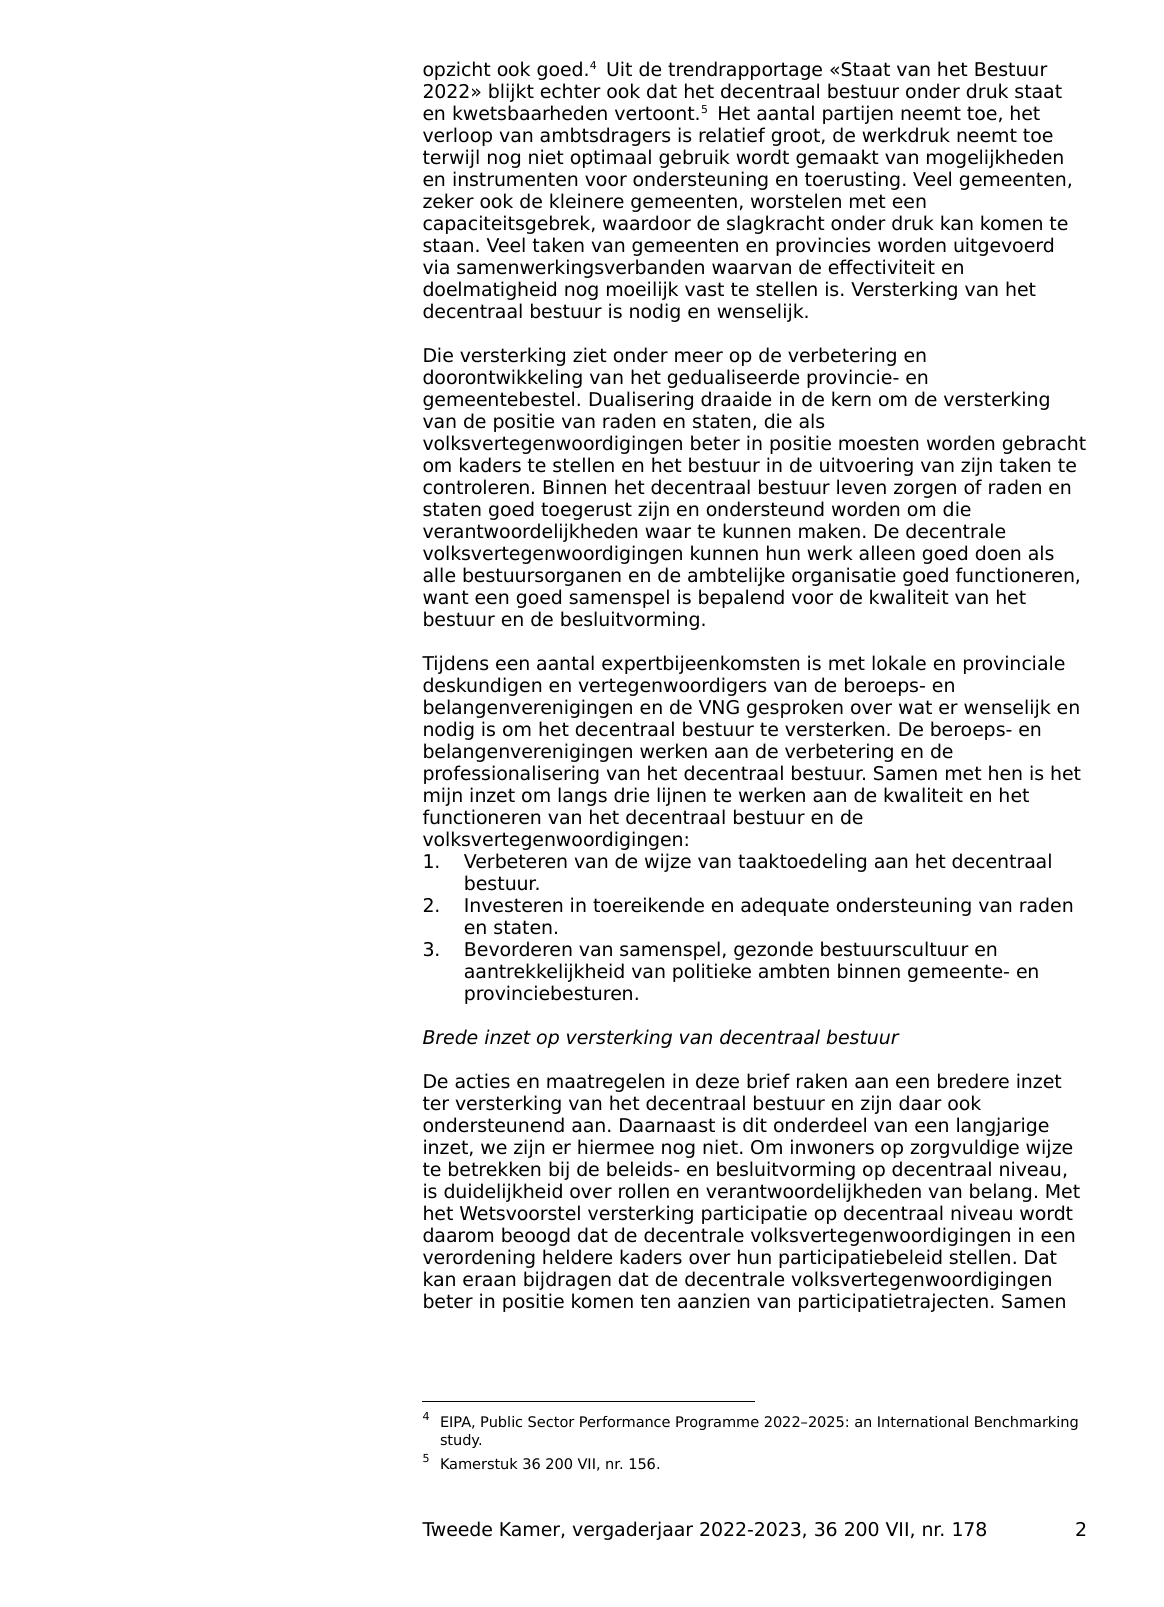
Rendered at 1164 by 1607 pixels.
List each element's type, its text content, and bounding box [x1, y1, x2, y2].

text 1. Verbeteren van de wijze van taaktoedeling aan het decentraal bestuur. [422, 851, 1087, 895]
text De acties en maatregelen in deze brief raken aan een bredere inzet ter versterking van het decentraal bestuur en zijn daar ook ondersteunend aan. Daarnaast is dit onderdeel van een langjarige inzet, we zijn er hiermee nog niet. Om inwoners op zorgvuldige wijze te betrekken bij de beleids- en besluitvorming op decentraal niveau, is duidelijkheid over rollen en verantwoordelijkheden van belang. Met het Wetsvoorstel versterking participatie op decentraal niveau wordt daarom beoogd dat de decentrale volksvertegenwoordigingen in een verordening heldere kaders over hun participatiebeleid stellen. Dat kan eraan bijdragen dat de decentrale volksvertegenwoordigingen beter in positie komen ten aanzien van participatietrajecten. Samen [422, 1071, 1087, 1313]
text Tijdens een aantal expertbijeenkomsten is met lokale en provinciale deskundigen en vertegenwoordigers van de beroeps- en belangenverenigingen en de VNG gesproken over wat er wenselijk en nodig is om het decentraal bestuur te versterken. De beroeps- en belangenverenigingen werken aan de verbetering en de professionalisering van het decentraal bestuur. Samen met hen is het mijn inzet om langs drie lijnen te werken aan de kwaliteit en het functioneren van het decentraal bestuur en de volksvertegenwoordigingen: [422, 653, 1087, 851]
text Die versterking ziet onder meer op de verbetering en doorontwikkeling van het gedualiseerde provincie- en gemeentebestel. Dualisering draaide in de kern om de versterking van de positie van raden en staten, die als volksvertegenwoordigingen beter in positie moesten worden gebracht om kaders te stellen en het bestuur in de uitvoering van zijn taken te controleren. Binnen het decentraal bestuur leven zorgen of raden en staten goed toegerust zijn en ondersteund worden om die verantwoordelijkheden waar te kunnen maken. De decentrale volksvertegenwoordigingen kunnen hun werk alleen goed doen als alle bestuursorganen en de ambtelijke organisatie goed functioneren, want een goed samenspel is bepalend voor de kwaliteit van het bestuur en de besluitvorming. [422, 345, 1087, 631]
text Kamerstuk 36 200 VII, nr. 156. [422, 1452, 1087, 1474]
text 3. Bevorderen van samenspel, gezonde bestuurscultuur en aantrekkelijkheid van politieke ambten binnen gemeente- en provinciebesturen. [422, 939, 1087, 1004]
text 2. Investeren in toereikende en adequate ondersteuning van raden en staten. [422, 895, 1087, 939]
text EIPA, Public Sector Performance Programme 2022–2025: an International Benchmarking study. [422, 1410, 1087, 1449]
subtitle Brede inzet op versterking van decentraal bestuur [422, 1027, 1087, 1049]
text opzicht ook goed. Uit de trendrapportage «Staat van het Bestuur 2022» blijkt echter ook dat het decentraal bestuur onder druk staat en kwetsbaarheden vertoont. Het aantal partijen neemt toe, het verloop van ambtsdragers is relatief groot, de werkdruk neemt toe terwijl nog niet optimaal gebruik wordt gemaakt van mogelijkheden en instrumenten voor ondersteuning en toerusting. Veel gemeenten, zeker ook de kleinere gemeenten, worstelen met een capaciteitsgebrek, waardoor de slagkracht onder druk kan komen te staan. Veel taken van gemeenten en provincies worden uitgevoerd via samenwerkingsverbanden waarvan de effectiviteit en doelmatigheid nog moeilijk vast te stellen is. Versterking van het decentraal bestuur is nodig en wenselijk. [422, 59, 1087, 323]
